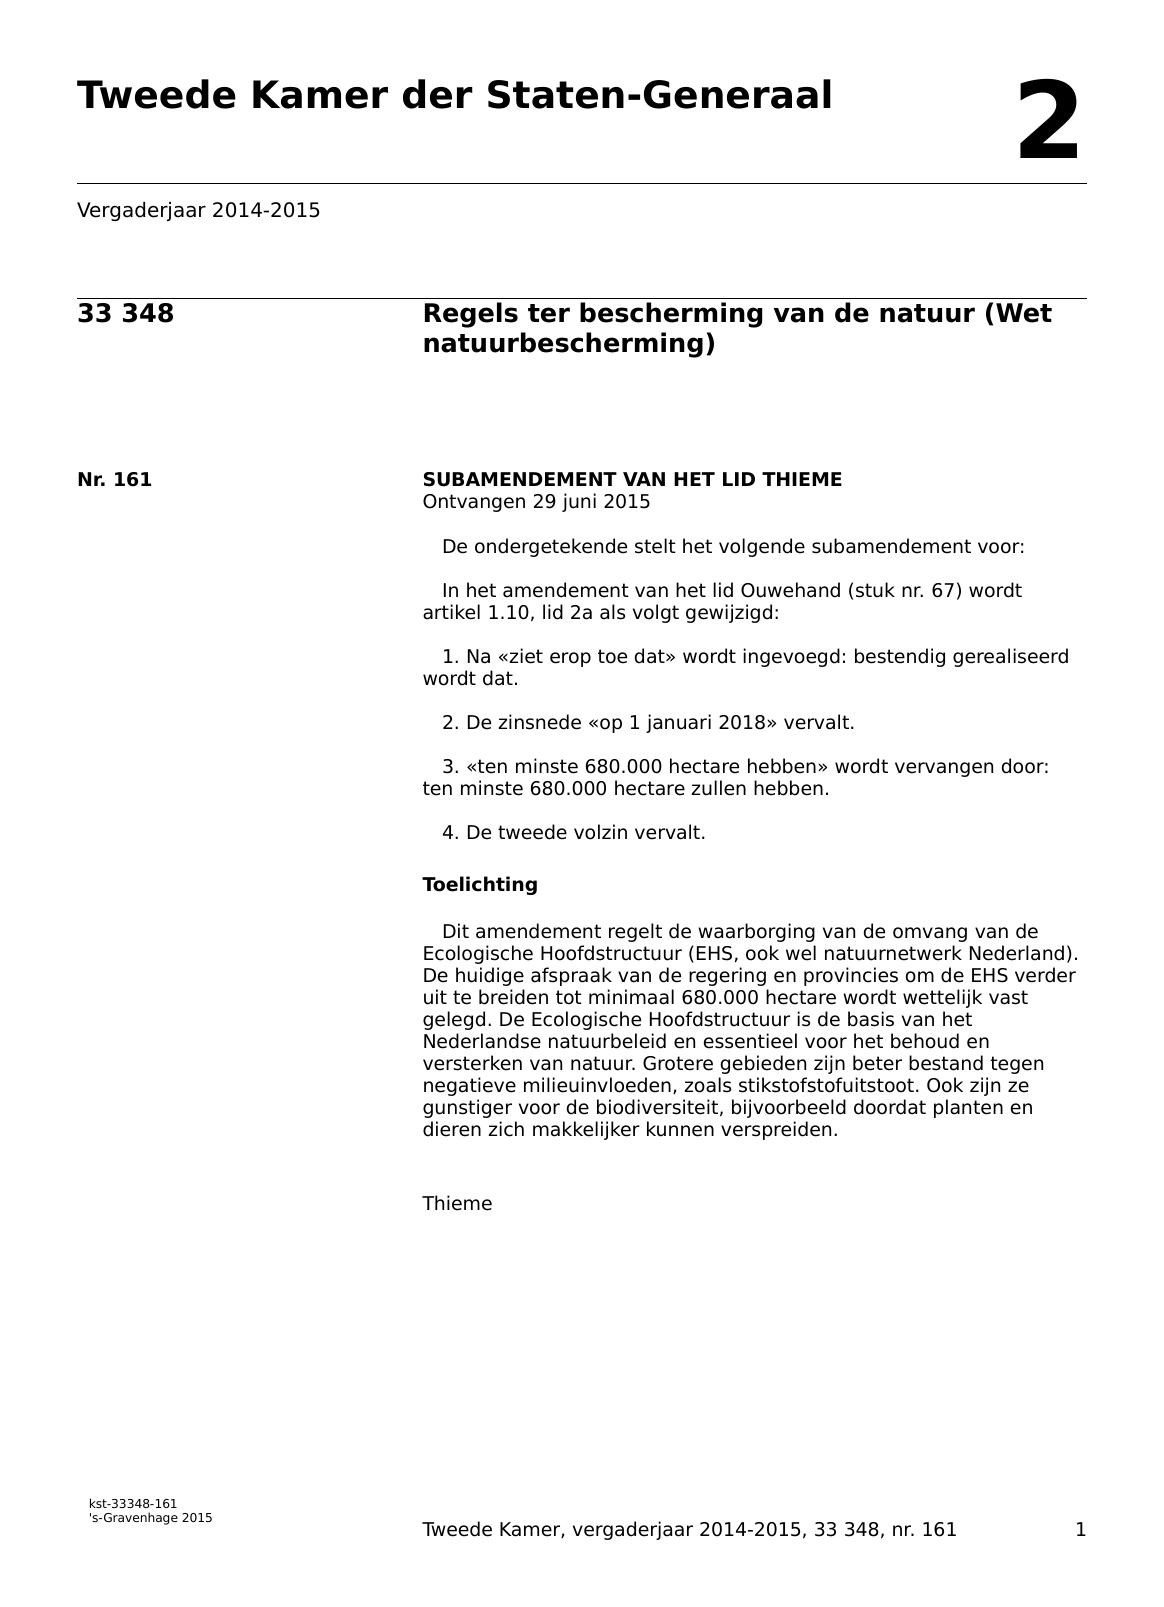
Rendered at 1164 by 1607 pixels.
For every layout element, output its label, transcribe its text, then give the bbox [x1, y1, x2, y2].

text In het amendement van het lid Ouwehand (stuk nr. 67) wordt artikel 1.10, lid 2a als volgt gewijzigd: [422, 580, 1087, 624]
text Thieme [422, 1171, 1087, 1215]
subtitle 33 348 Regels ter bescherming van de natuur (Wet natuurbescherming) [77, 299, 1087, 358]
table_cell Vergaderjaar 2014-2015 [77, 184, 1087, 298]
text kst-33348-161 [88, 1497, 323, 1511]
table_header Tweede Kamer der Staten-Generaal [77, 59, 886, 183]
table_header 2 [886, 59, 1087, 183]
text 3. «ten minste 680.000 hectare hebben» wordt vervangen door: ten minste 680.000 hectare zullen hebben. [422, 756, 1087, 800]
subtitle Toelichting [422, 874, 1087, 896]
subtitle Nr. 161 SUBAMENDEMENT VAN HET LID THIEME [77, 469, 1087, 491]
text Ontvangen 29 juni 2015 [422, 491, 1087, 513]
text 1. Na «ziet erop toe dat» wordt ingevoegd: bestendig gerealiseerd wordt dat. [422, 646, 1087, 690]
text 2. De zinsnede «op 1 januari 2018» vervalt. [422, 712, 1087, 734]
text Dit amendement regelt de waarborging van de omvang van de Ecologische Hoofdstructuur (EHS, ook wel natuurnetwerk Nederland). De huidige afspraak van de regering en provincies om de EHS verder uit te breiden tot minimaal 680.000 hectare wordt wettelijk vast gelegd. De Ecologische Hoofdstructuur is de basis van het Nederlandse natuurbeleid en essentieel voor het behoud en versterken van natuur. Grotere gebieden zijn beter bestand tegen negatieve milieuinvloeden, zoals stikstofstofuitstoot. Ook zijn ze gunstiger voor de biodiversiteit, bijvoorbeeld doordat planten en dieren zich makkelijker kunnen verspreiden. [422, 921, 1087, 1141]
text De ondergetekende stelt het volgende subamendement voor: [422, 536, 1087, 557]
text 4. De tweede volzin vervalt. [422, 822, 1087, 844]
text 's-Gravenhage 2015 [88, 1511, 323, 1525]
